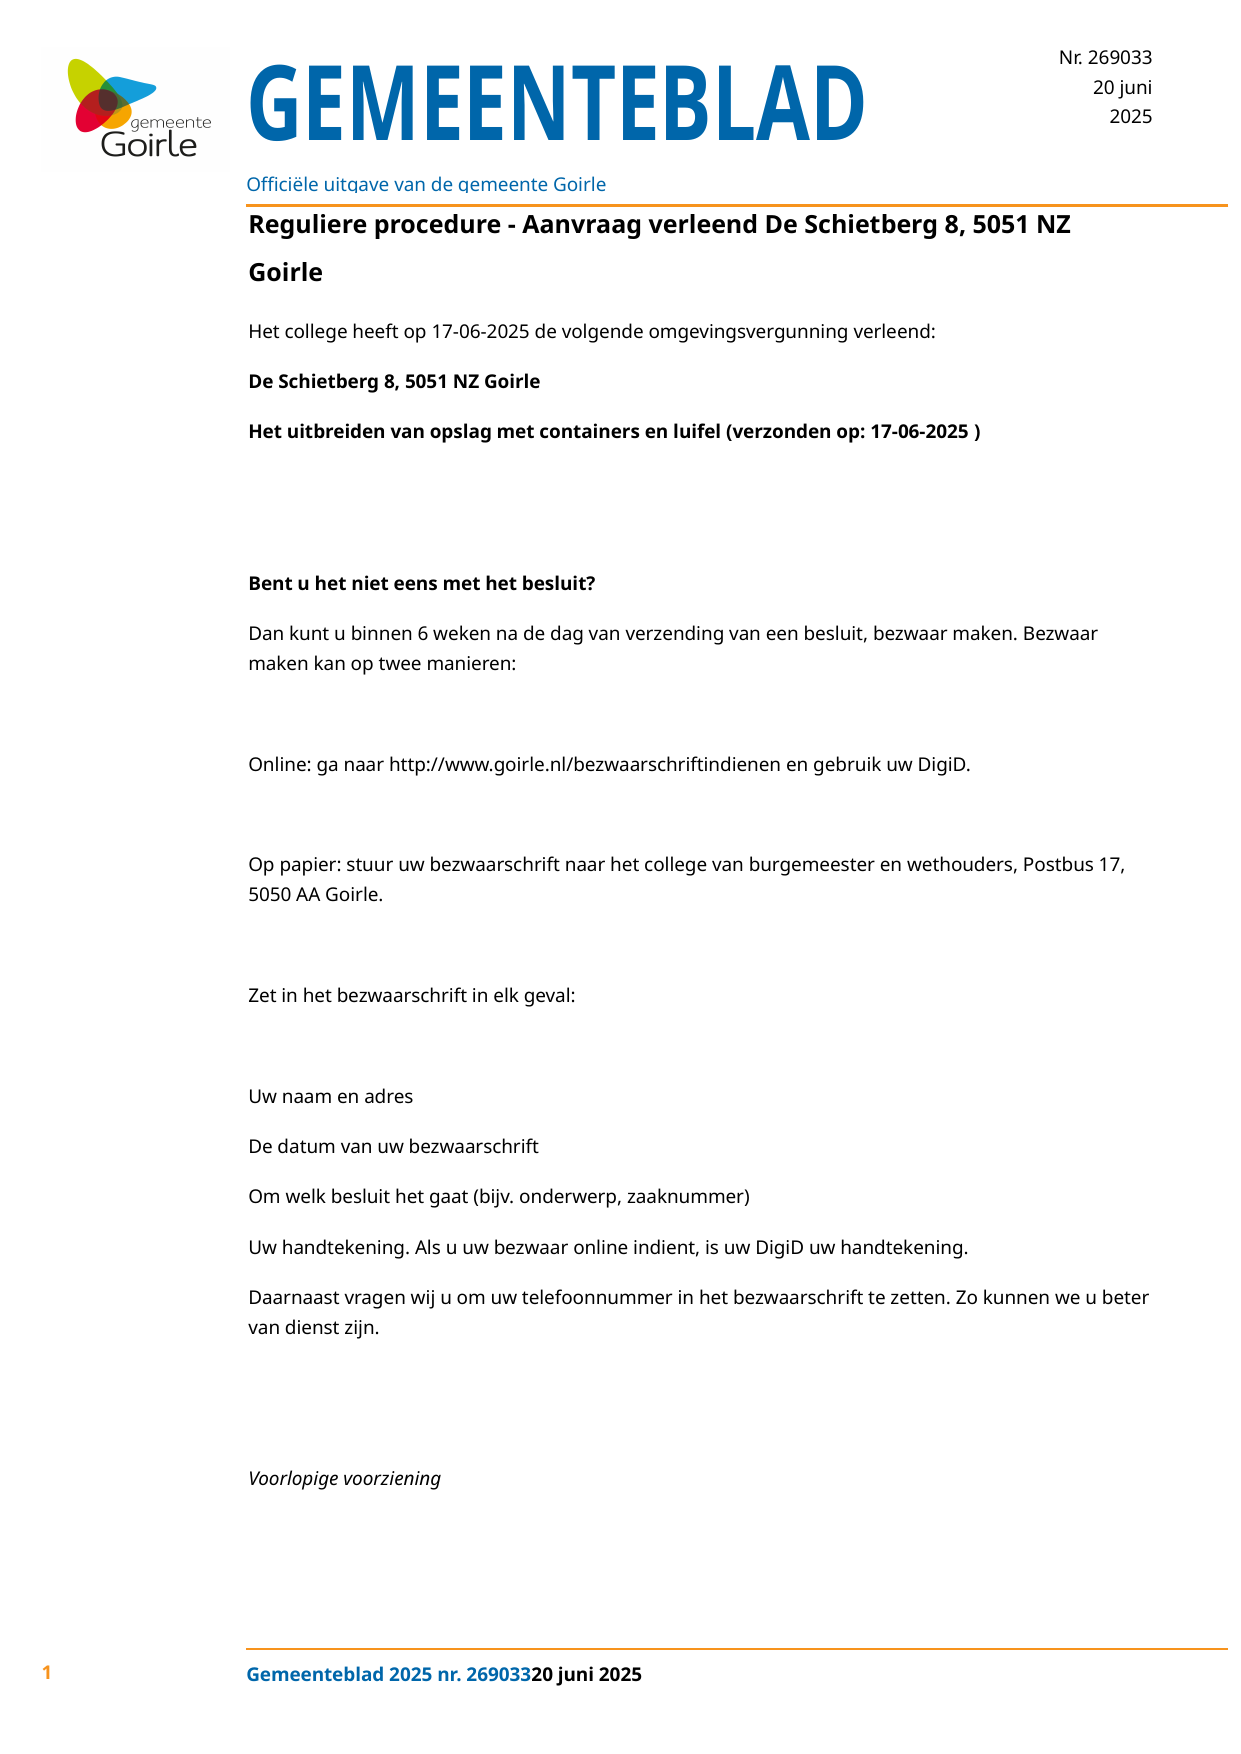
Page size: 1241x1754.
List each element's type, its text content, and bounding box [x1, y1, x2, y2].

text Daarnaast vragen wij u om uw telefoonnummer in het bezwaarschrift te zetten. Zo kunnen we u beter van dienst zijn. [248, 1284, 1152, 1340]
picture [41, 47, 231, 172]
text Het college heeft op 17-06-2025 de volgende omgevingsvergunning verleend: [248, 318, 1152, 344]
text Voorlopige voorziening [248, 1465, 1152, 1491]
text Bent u het niet eens met het besluit? [248, 570, 1152, 596]
text Het uitbreiden van opslag met containers en luifel (verzonden op: 17-06-2025 ) [248, 419, 1152, 444]
text Uw handtekening. Als u uw bezwaar online indient, is uw DigiD uw handtekening. [248, 1234, 1152, 1260]
text De Schietberg 8, 5051 NZ Goirle [248, 368, 1152, 394]
text Om welk besluit het gaat (bijv. onderwerp, zaaknummer) [248, 1184, 1152, 1209]
text Online: ga naar http://www.goirle.nl/bezwaarschriftindienen en gebruik uw DigiD. [248, 751, 1152, 777]
text Reguliere procedure - Aanvraag verleend De Schietberg 8, 5051 NZ Goirle [248, 207, 1152, 288]
text De datum van uw bezwaarschrift [248, 1133, 1152, 1159]
text Uw naam en adres [248, 1083, 1152, 1109]
text Zet in het bezwaarschrift in elk geval: [248, 982, 1152, 1008]
text Dan kunt u binnen 6 weken na de dag van verzending van een besluit, bezwaar maken. Bezwaar maken kan op twee manieren: [248, 620, 1152, 676]
text Op papier: stuur uw bezwaarschrift naar het college van burgemeester en wethouders, Postbus 17, 5050 AA Goirle. [248, 852, 1152, 907]
